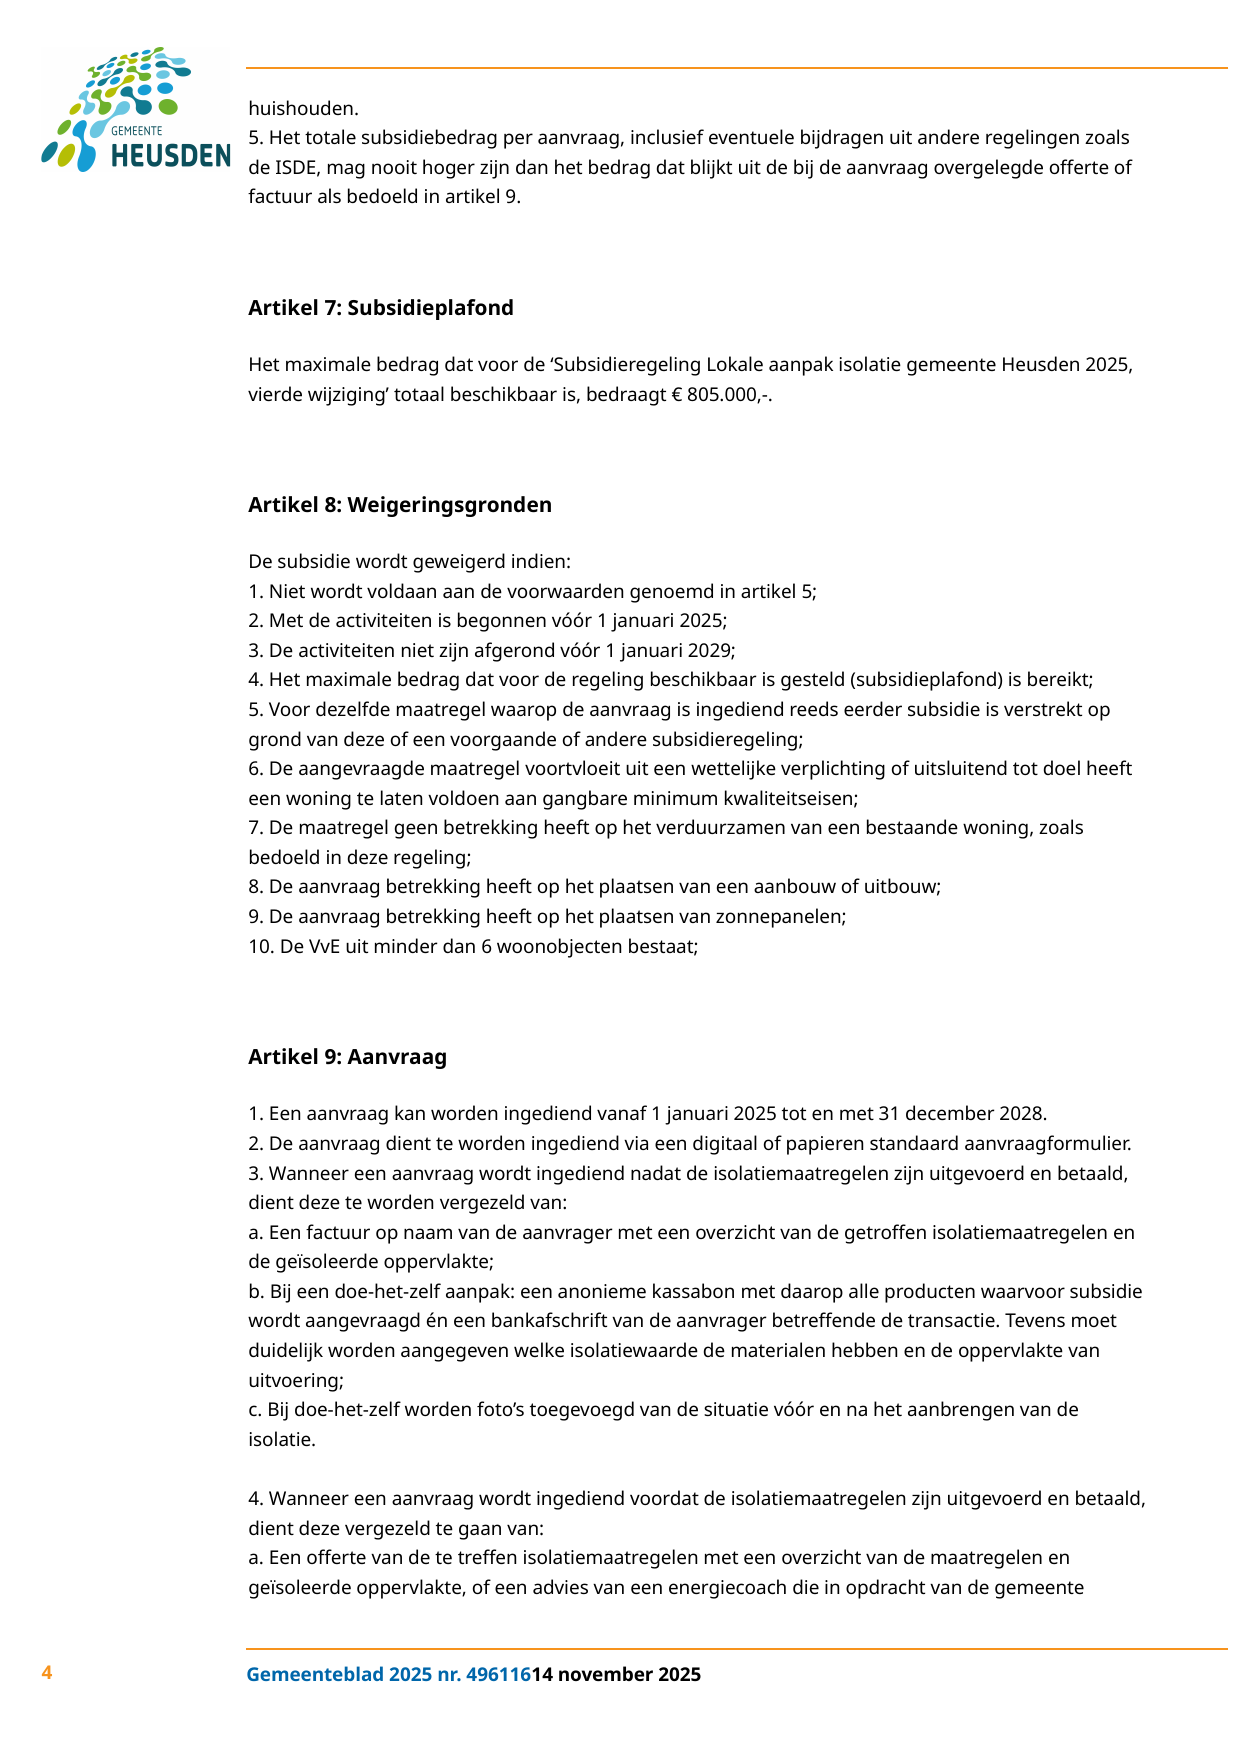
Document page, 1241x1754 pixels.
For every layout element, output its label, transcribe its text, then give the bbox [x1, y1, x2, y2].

text 1. Niet wordt voldaan aan de voorwaarden genoemd in artikel 5; [248, 578, 1152, 604]
text huishouden. [248, 95, 1152, 121]
text 5. Het totale subsidiebedrag per aanvraag, inclusief eventuele bijdragen uit andere regelingen zoals de ISDE, mag nooit hoger zijn dan het bedrag dat blijkt uit de bij de aanvraag overgelegde offerte of factuur als bedoeld in artikel 9. [248, 124, 1152, 209]
text Artikel 9: Aanvraag [248, 1042, 1152, 1071]
text 6. De aangevraagde maatregel voortvloeit uit een wettelijke verplichting of uitsluitend tot doel heeft een woning te laten voldoen aan gangbare minimum kwaliteitseisen; [248, 755, 1152, 811]
text 5. Voor dezelfde maatregel waarop de aanvraag is ingediend reeds eerder subsidie is verstrekt op grond van deze of een voorgaande of andere subsidieregeling; [248, 696, 1152, 752]
text 10. De VvE uit minder dan 6 woonobjecten bestaat; [248, 933, 1152, 959]
text 7. De maatregel geen betrekking heeft op het verduurzamen van een bestaande woning, zoals bedoeld in deze regeling; [248, 814, 1152, 870]
text 8. De aanvraag betrekking heeft op het plaatsen van een aanbouw of uitbouw; [248, 874, 1152, 899]
text 2. Met de activiteiten is begonnen vóór 1 januari 2025; [248, 607, 1152, 633]
text 9. De aanvraag betrekking heeft op het plaatsen van zonnepanelen; [248, 903, 1152, 929]
text Het maximale bedrag dat voor de ‘Subsidieregeling Lokale aanpak isolatie gemeente Heusden 2025, vierde wijziging’ totaal beschikbaar is, bedraagt € 805.000,-. [248, 351, 1152, 406]
text a. Een offerte van de te treffen isolatiemaatregelen met een overzicht van de maatregelen en geïsoleerde oppervlakte, of een advies van een energiecoach die in opdracht van de gemeente [248, 1544, 1152, 1599]
text Artikel 8: Weigeringsgronden [248, 490, 1152, 519]
text 2. De aanvraag dient te worden ingediend via een digitaal of papieren standaard aanvraagformulier. [248, 1130, 1152, 1156]
text a. Een factuur op naam van de aanvrager met een overzicht van de getroffen isolatiemaatregelen en de geïsoleerde oppervlakte; [248, 1219, 1152, 1274]
text 1. Een aanvraag kan worden ingediend vanaf 1 januari 2025 tot en met 31 december 2028. [248, 1101, 1152, 1126]
text 3. Wanneer een aanvraag wordt ingediend nadat de isolatiemaatregelen zijn uitgevoerd en betaald, dient deze te worden vergezeld van: [248, 1160, 1152, 1215]
text Artikel 7: Subsidieplafond [248, 293, 1152, 322]
text 4. Wanneer een aanvraag wordt ingediend voordat de isolatiemaatregelen zijn uitgevoerd en betaald, dient deze vergezeld te gaan van: [248, 1485, 1152, 1540]
text c. Bij doe-het-zelf worden foto’s toegevoegd van de situatie vóór en na het aanbrengen van de isolatie. [248, 1396, 1152, 1452]
text b. Bij een doe-het-zelf aanpak: een anonieme kassabon met daarop alle producten waarvoor subsidie wordt aangevraagd én een bankafschrift van de aanvrager betreffende de transactie. Tevens moet duidelijk worden aangegeven welke isolatiewaarde de materialen hebben en de oppervlakte van uitvoering; [248, 1278, 1152, 1392]
text 3. De activiteiten niet zijn afgerond vóór 1 januari 2029; [248, 637, 1152, 663]
text De subsidie wordt geweigerd indien: [248, 548, 1152, 574]
text 4. Het maximale bedrag dat voor de regeling beschikbaar is gesteld (subsidieplafond) is bereikt; [248, 667, 1152, 692]
picture [41, 47, 231, 172]
